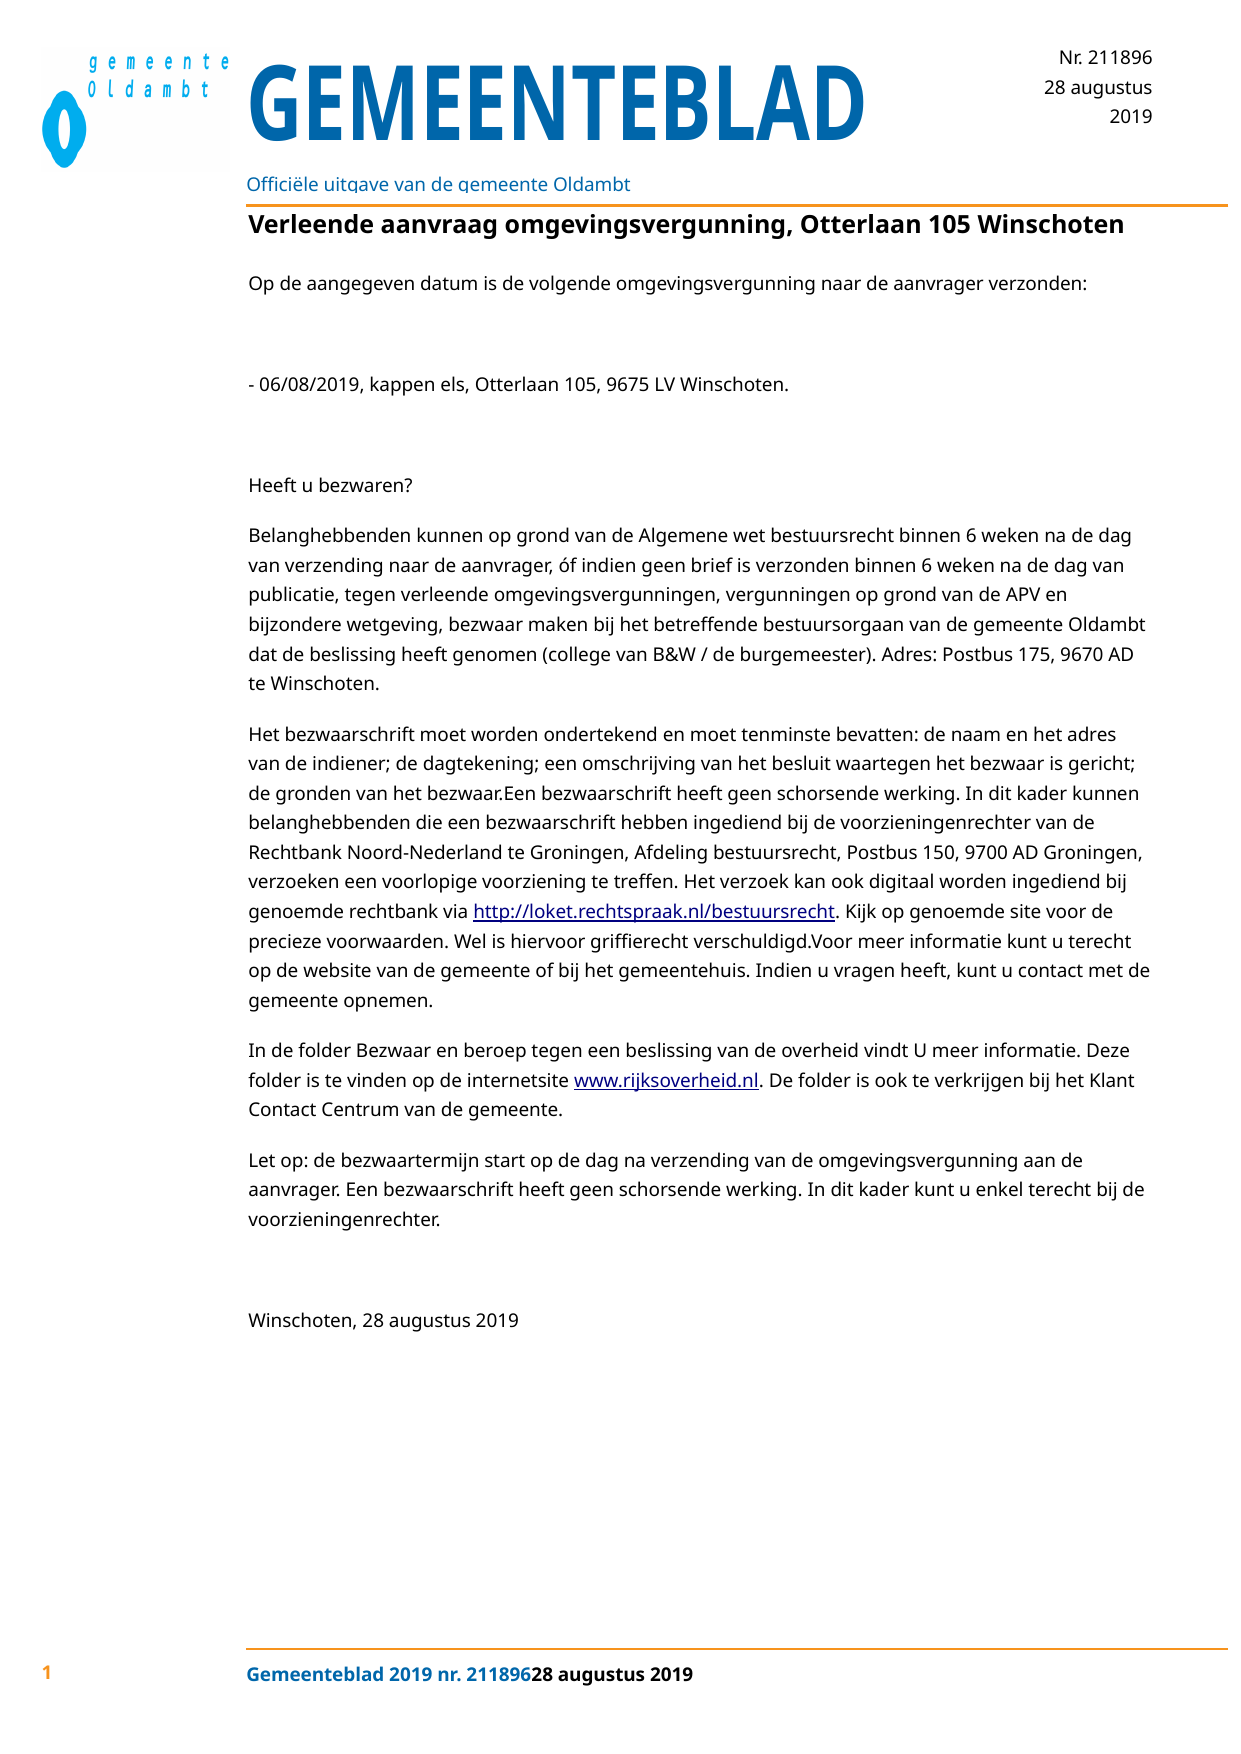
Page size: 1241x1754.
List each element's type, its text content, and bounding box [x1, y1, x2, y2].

text In de folder Bezwaar en beroep tegen een beslissing van de overheid vindt U meer informatie. Deze folder is te vinden op de internetsite www.rijksoverheid.nl. De folder is ook te verkrijgen bij het Klant Contact Centrum van de gemeente. [248, 1037, 1152, 1122]
text - 06/08/2019, kappen els, Otterlaan 105, 9675 LV Winschoten. [248, 371, 1152, 397]
picture [41, 47, 231, 172]
text Let op: de bezwaartermijn start op de dag na verzending van de omgevingsvergunning aan de aanvrager. Een bezwaarschrift heeft geen schorsende werking. In dit kader kunt u enkel terecht bij de voorzieningenrechter. [248, 1147, 1152, 1232]
text Het bezwaarschrift moet worden ondertekend en moet tenminste bevatten: de naam en het adres van de indiener; de dagtekening; een omschrijving van het besluit waartegen het bezwaar is gericht; de gronden van het bezwaar.Een bezwaarschrift heeft geen schorsende werking. In dit kader kunnen belanghebbenden die een bezwaarschrift hebben ingediend bij de voorzieningenrechter van de Rechtbank Noord-Nederland te Groningen, Afdeling bestuursrecht, Postbus 150, 9700 AD Groningen, verzoeken een voorlopige voorziening te treffen. Het verzoek kan ook digitaal worden ingediend bij genoemde rechtbank via http://loket.rechtspraak.nl/bestuursrecht. Kijk op genoemde site voor de precieze voorwaarden. Wel is hiervoor griffierecht verschuldigd.Voor meer informatie kunt u terecht op de website van de gemeente of bij het gemeentehuis. Indien u vragen heeft, kunt u contact met de gemeente opnemen. [248, 721, 1152, 1013]
text Belanghebbenden kunnen op grond van de Algemene wet bestuursrecht binnen 6 weken na de dag van verzending naar de aanvrager, óf indien geen brief is verzonden binnen 6 weken na de dag van publicatie, tegen verleende omgevingsvergunningen, vergunningen op grond van de APV en bijzondere wetgeving, bezwaar maken bij het betreffende bestuursorgaan van de gemeente Oldambt dat de beslissing heeft genomen (college van B&W / de burgemeester). Adres: Postbus 175, 9670 AD te Winschoten. [248, 522, 1152, 696]
text Heeft u bezwaren? [248, 472, 1152, 498]
text Winschoten, 28 augustus 2019 [248, 1307, 1152, 1333]
text Verleende aanvraag omgevingsvergunning, Otterlaan 105 Winschoten [248, 207, 1152, 241]
text Op de aangegeven datum is de volgende omgevingsvergunning naar de aanvrager verzonden: [248, 270, 1152, 296]
